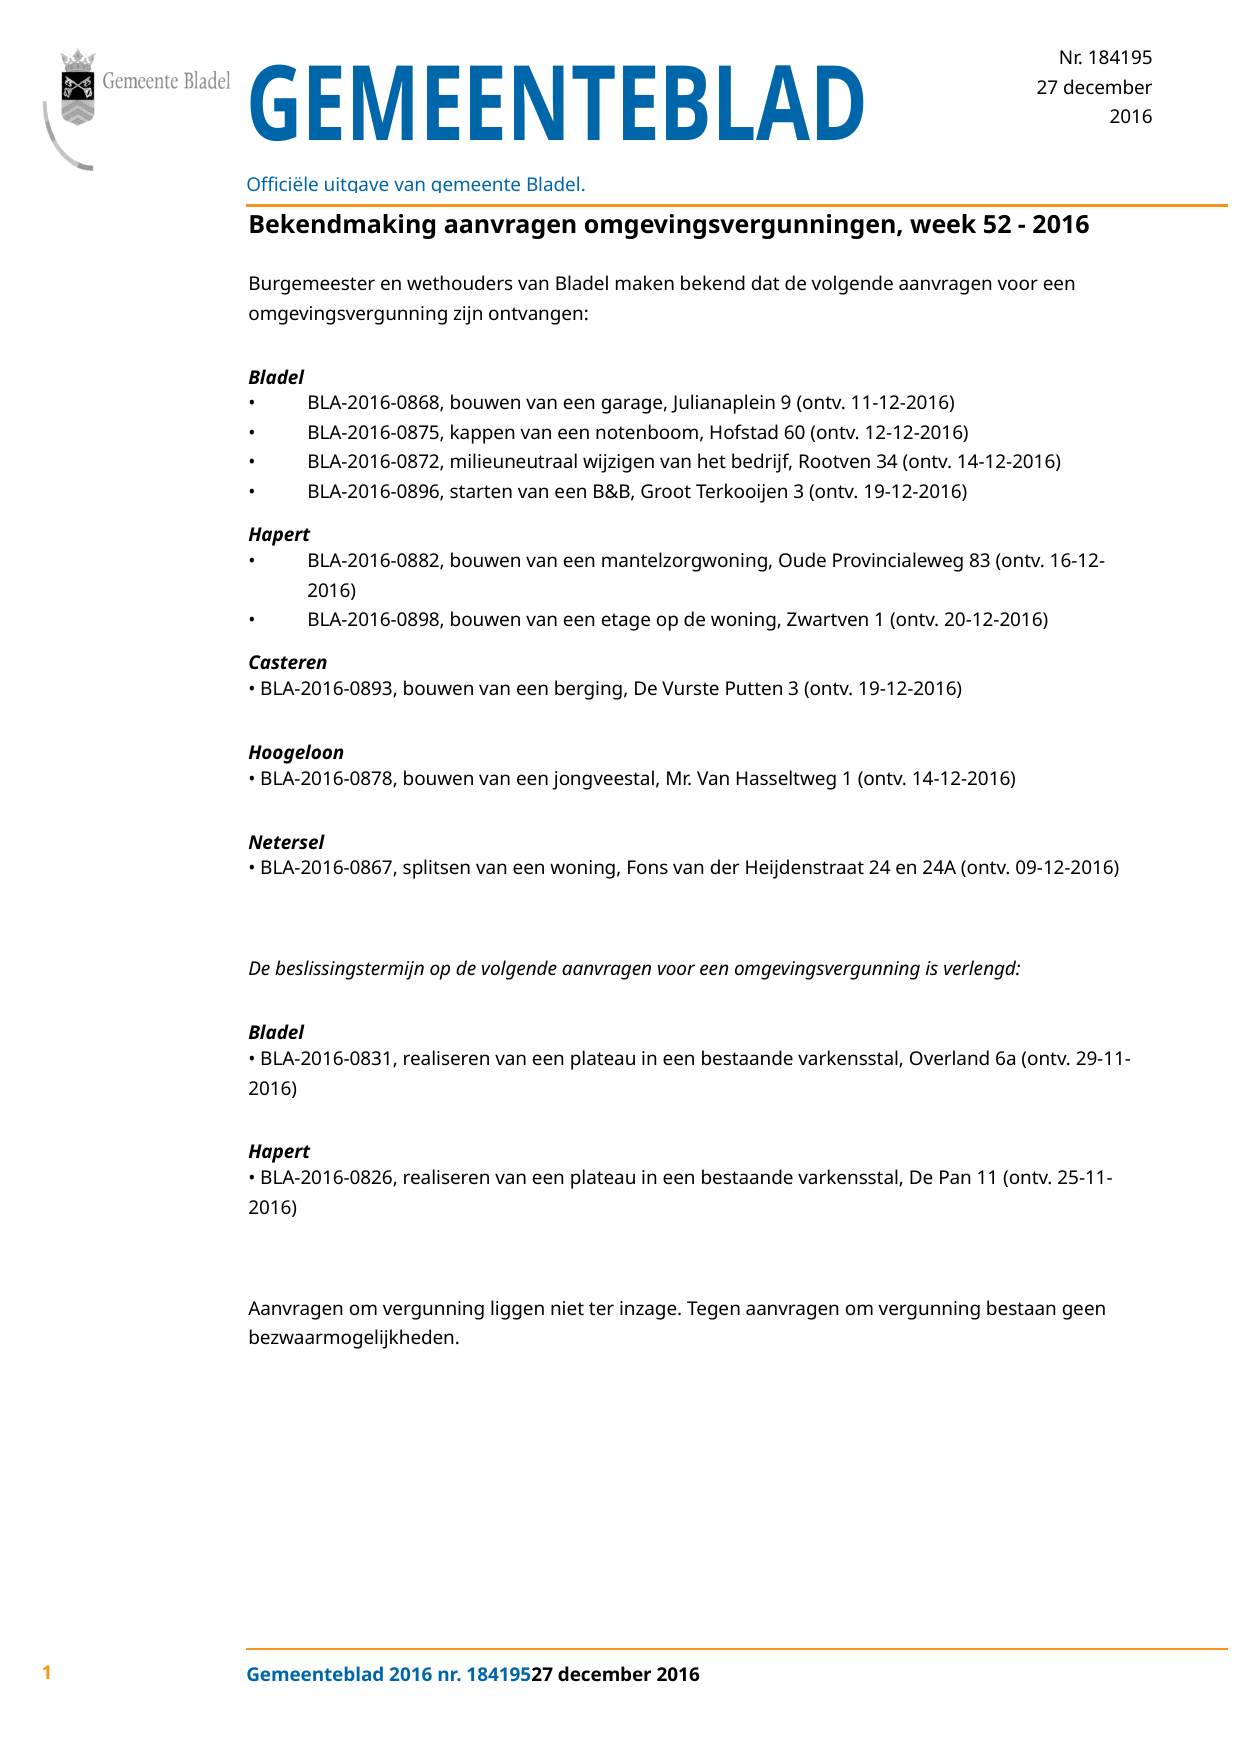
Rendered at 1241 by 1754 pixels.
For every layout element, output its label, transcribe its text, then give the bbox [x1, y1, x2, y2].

text • BLA-2016-0826, realiseren van een plateau in een bestaande varkensstal, De Pan 11 (ontv. 25-11-2016) [248, 1164, 1152, 1220]
list BLA-2016-0896, starten van een B&B, Groot Terkooijen 3 (ontv. 19-12-2016) [248, 478, 1152, 504]
text • BLA-2016-0878, bouwen van een jongveestal, Mr. Van Hasseltweg 1 (ontv. 14-12-2016) [248, 765, 1152, 791]
list BLA-2016-0868, bouwen van een garage, Julianaplein 9 (ontv. 11-12-2016) [248, 389, 1152, 415]
text Netersel [248, 829, 1152, 854]
text Aanvragen om vergunning liggen niet ter inzage. Tegen aanvragen om vergunning bestaan geen bezwaarmogelijkheden. [248, 1295, 1152, 1350]
text • BLA-2016-0867, splitsen van een woning, Fons van der Heijdenstraat 24 en 24A (ontv. 09-12-2016) [248, 854, 1152, 880]
text Hapert [248, 1139, 1152, 1164]
text Hoogeloon [248, 739, 1152, 765]
text Casteren [248, 649, 1152, 675]
text • BLA-2016-0831, realiseren van een plateau in een bestaande varkensstal, Overland 6a (ontv. 29-11-2016) [248, 1045, 1152, 1100]
list BLA-2016-0872, milieuneutraal wijzigen van het bedrijf, Rootven 34 (ontv. 14-12-2016) [248, 449, 1152, 474]
text Hapert [248, 521, 1152, 547]
picture [41, 47, 231, 172]
text Bekendmaking aanvragen omgevingsvergunningen, week 52 - 2016 [248, 207, 1152, 241]
text • BLA-2016-0893, bouwen van een berging, De Vurste Putten 3 (ontv. 19-12-2016) [248, 675, 1152, 701]
text Bladel [248, 364, 1152, 389]
text Burgemeester en wethouders van Bladel maken bekend dat de volgende aanvragen voor een omgevingsvergunning zijn ontvangen: [248, 270, 1152, 326]
list BLA-2016-0882, bouwen van een mantelzorgwoning, Oude Provincialeweg 83 (ontv. 16-12-2016) [248, 547, 1152, 602]
list BLA-2016-0875, kappen van een notenboom, Hofstad 60 (ontv. 12-12-2016) [248, 419, 1152, 445]
list BLA-2016-0898, bouwen van een etage op de woning, Zwartven 1 (ontv. 20-12-2016) [248, 606, 1152, 632]
text De beslissingstermijn op de volgende aanvragen voor een omgevingsvergunning is verlengd: [248, 955, 1152, 981]
text Bladel [248, 1019, 1152, 1045]
